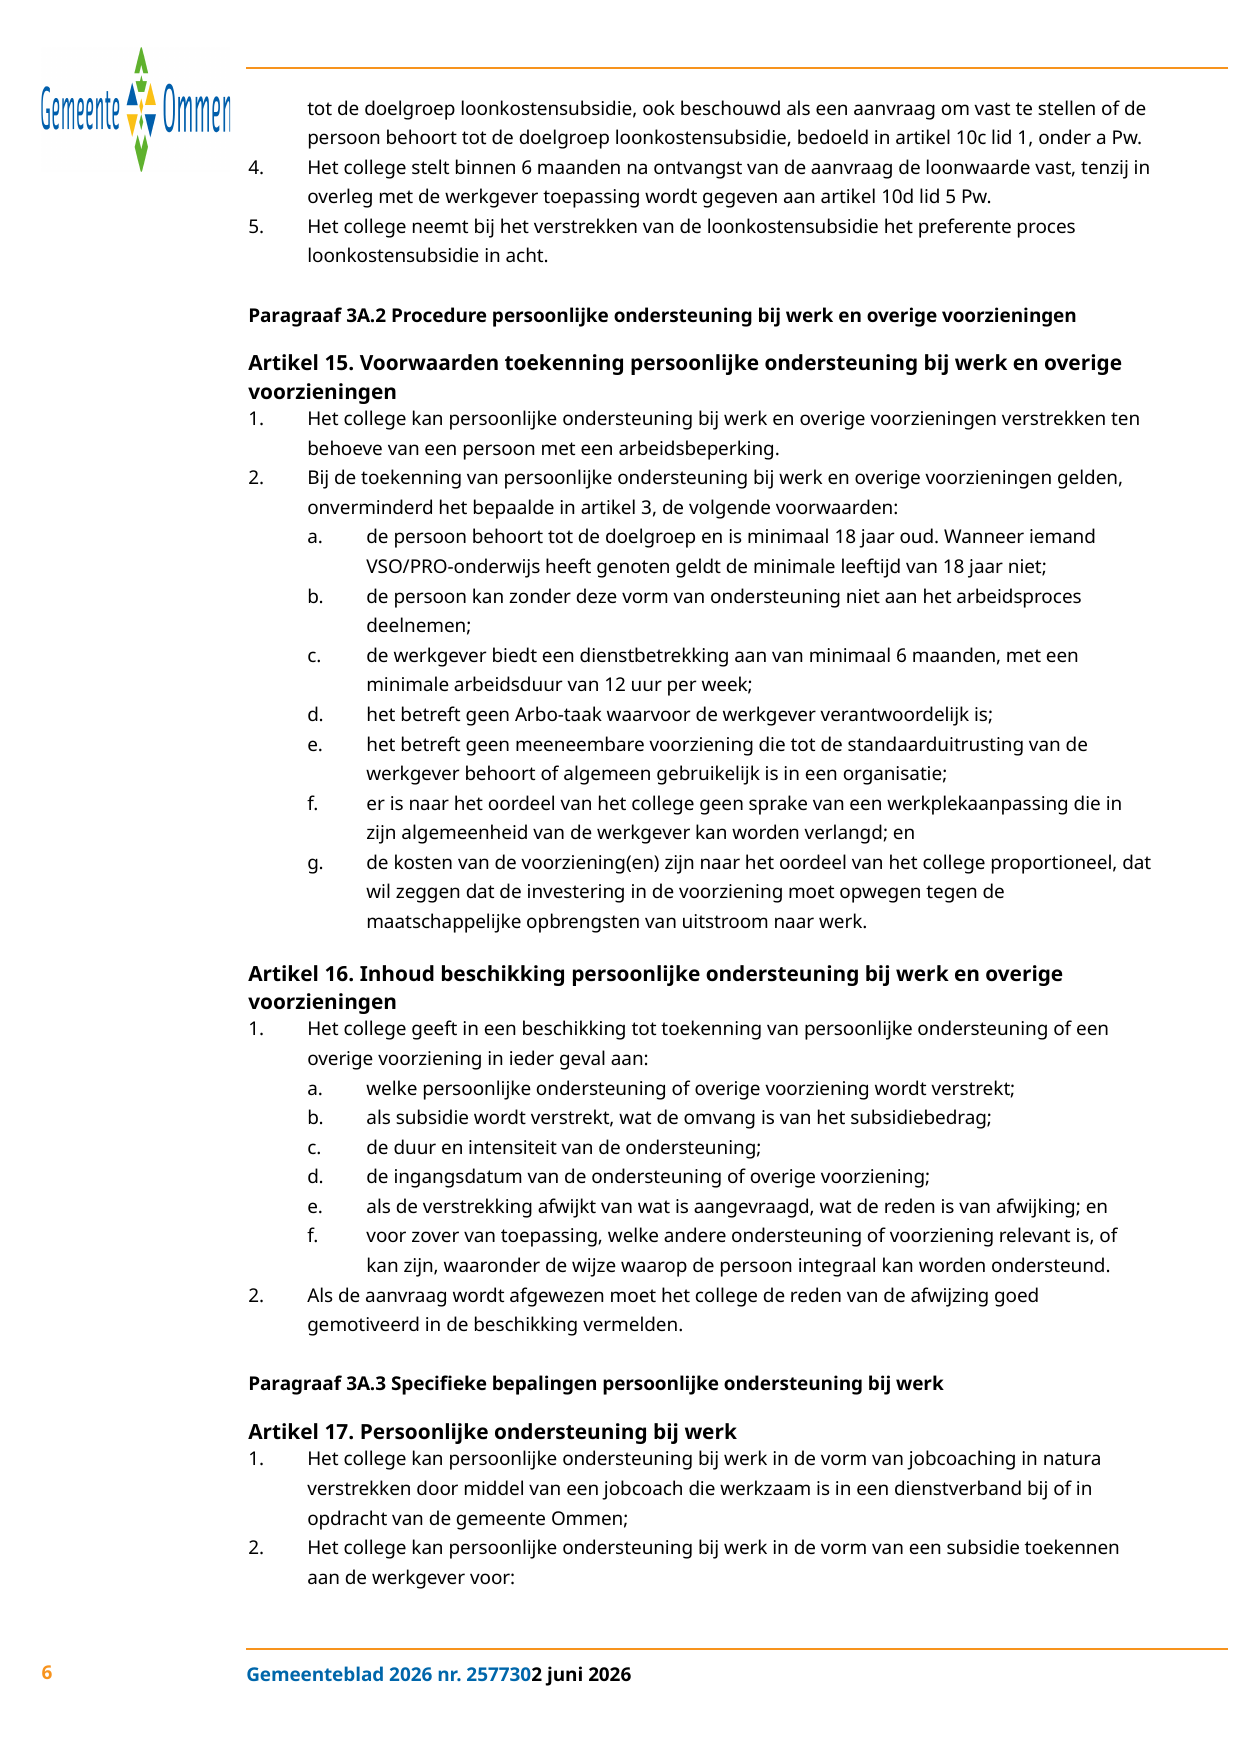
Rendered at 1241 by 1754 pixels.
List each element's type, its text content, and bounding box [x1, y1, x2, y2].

list als subsidie wordt verstrekt, wat de omvang is van het subsidiebedrag; [307, 1104, 1152, 1130]
list Bij de toekenning van persoonlijke ondersteuning bij werk en overige voorzieningen gelden, onverminderd het bepaalde in artikel 3, de volgende voorwaarden: [248, 464, 1152, 520]
list tot de doelgroep loonkostensubsidie, ook beschouwd als een aanvraag om vast te stellen of de persoon behoort tot de doelgroep loonkostensubsidie, bedoeld in artikel 10c lid 1, onder a Pw. [248, 95, 1152, 150]
list de ingangsdatum van de ondersteuning of overige voorziening; [307, 1163, 1152, 1189]
list Het college kan persoonlijke ondersteuning bij werk in de vorm van jobcoaching in natura verstrekken door middel van een jobcoach die werkzaam is in een dienstverband bij of in opdracht van de gemeente Ommen; [248, 1446, 1152, 1530]
list de kosten van de voorziening(en) zijn naar het oordeel van het college proportioneel, dat wil zeggen dat de investering in de voorziening moet opwegen tegen de maatschappelijke opbrengsten van uitstroom naar werk. [307, 849, 1152, 934]
list het betreft geen Arbo-taak waarvoor de werkgever verantwoordelijk is; [307, 701, 1152, 727]
list Als de aanvraag wordt afgewezen moet het college de reden van de afwijzing goed gemotiveerd in de beschikking vermelden. [248, 1282, 1152, 1337]
list er is naar het oordeel van het college geen sprake van een werkplekaanpassing die in zijn algemeenheid van de werkgever kan worden verlangd; en [307, 790, 1152, 845]
list Het college neemt bij het verstrekken van de loonkostensubsidie het preferente proces loonkostensubsidie in acht. [248, 213, 1152, 268]
list de duur en intensiteit van de ondersteuning; [307, 1134, 1152, 1159]
list de persoon kan zonder deze vorm van ondersteuning niet aan het arbeidsproces deelnemen; [307, 583, 1152, 638]
list de persoon behoort tot de doelgroep en is minimaal 18 jaar oud. Wanneer iemand VSO/PRO-onderwijs heeft genoten geldt de minimale leeftijd van 18 jaar niet; [307, 524, 1152, 579]
list Het college kan persoonlijke ondersteuning bij werk en overige voorzieningen verstrekken ten behoeve van een persoon met een arbeidsbeperking. [248, 405, 1152, 461]
text Paragraaf 3A.2 Procedure persoonlijke ondersteuning bij werk en overige voorzieningen [248, 302, 1152, 328]
text Artikel 16. Inhoud beschikking persoonlijke ondersteuning bij werk en overige voorzieningen [248, 959, 1152, 1016]
list Het college kan persoonlijke ondersteuning bij werk in de vorm van een subsidie toekennen aan de werkgever voor: [248, 1534, 1152, 1589]
text Paragraaf 3A.3 Specifieke bepalingen persoonlijke ondersteuning bij werk [248, 1371, 1152, 1396]
text Artikel 15. Voorwaarden toekenning persoonlijke ondersteuning bij werk en overige voorzieningen [248, 348, 1152, 405]
text Artikel 17. Persoonlijke ondersteuning bij werk [248, 1417, 1152, 1446]
list welke persoonlijke ondersteuning of overige voorziening wordt verstrekt; [307, 1075, 1152, 1100]
list Het college stelt binnen 6 maanden na ontvangst van de aanvraag de loonwaarde vast, tenzij in overleg met de werkgever toepassing wordt gegeven aan artikel 10d lid 5 Pw. [248, 154, 1152, 209]
list als de verstrekking afwijkt van wat is aangevraagd, wat de reden is van afwijking; en [307, 1193, 1152, 1219]
list het betreft geen meeneembare voorziening die tot de standaarduitrusting van de werkgever behoort of algemeen gebruikelijk is in een organisatie; [307, 731, 1152, 786]
list Het college geeft in een beschikking tot toekenning van persoonlijke ondersteuning of een overige voorziening in ieder geval aan: [248, 1016, 1152, 1071]
list voor zover van toepassing, welke andere ondersteuning of voorziening relevant is, of kan zijn, waaronder de wijze waarop de persoon integraal kan worden ondersteund. [307, 1223, 1152, 1278]
list de werkgever biedt een dienstbetrekking aan van minimaal 6 maanden, met een minimale arbeidsduur van 12 uur per week; [307, 642, 1152, 697]
picture [41, 47, 231, 172]
